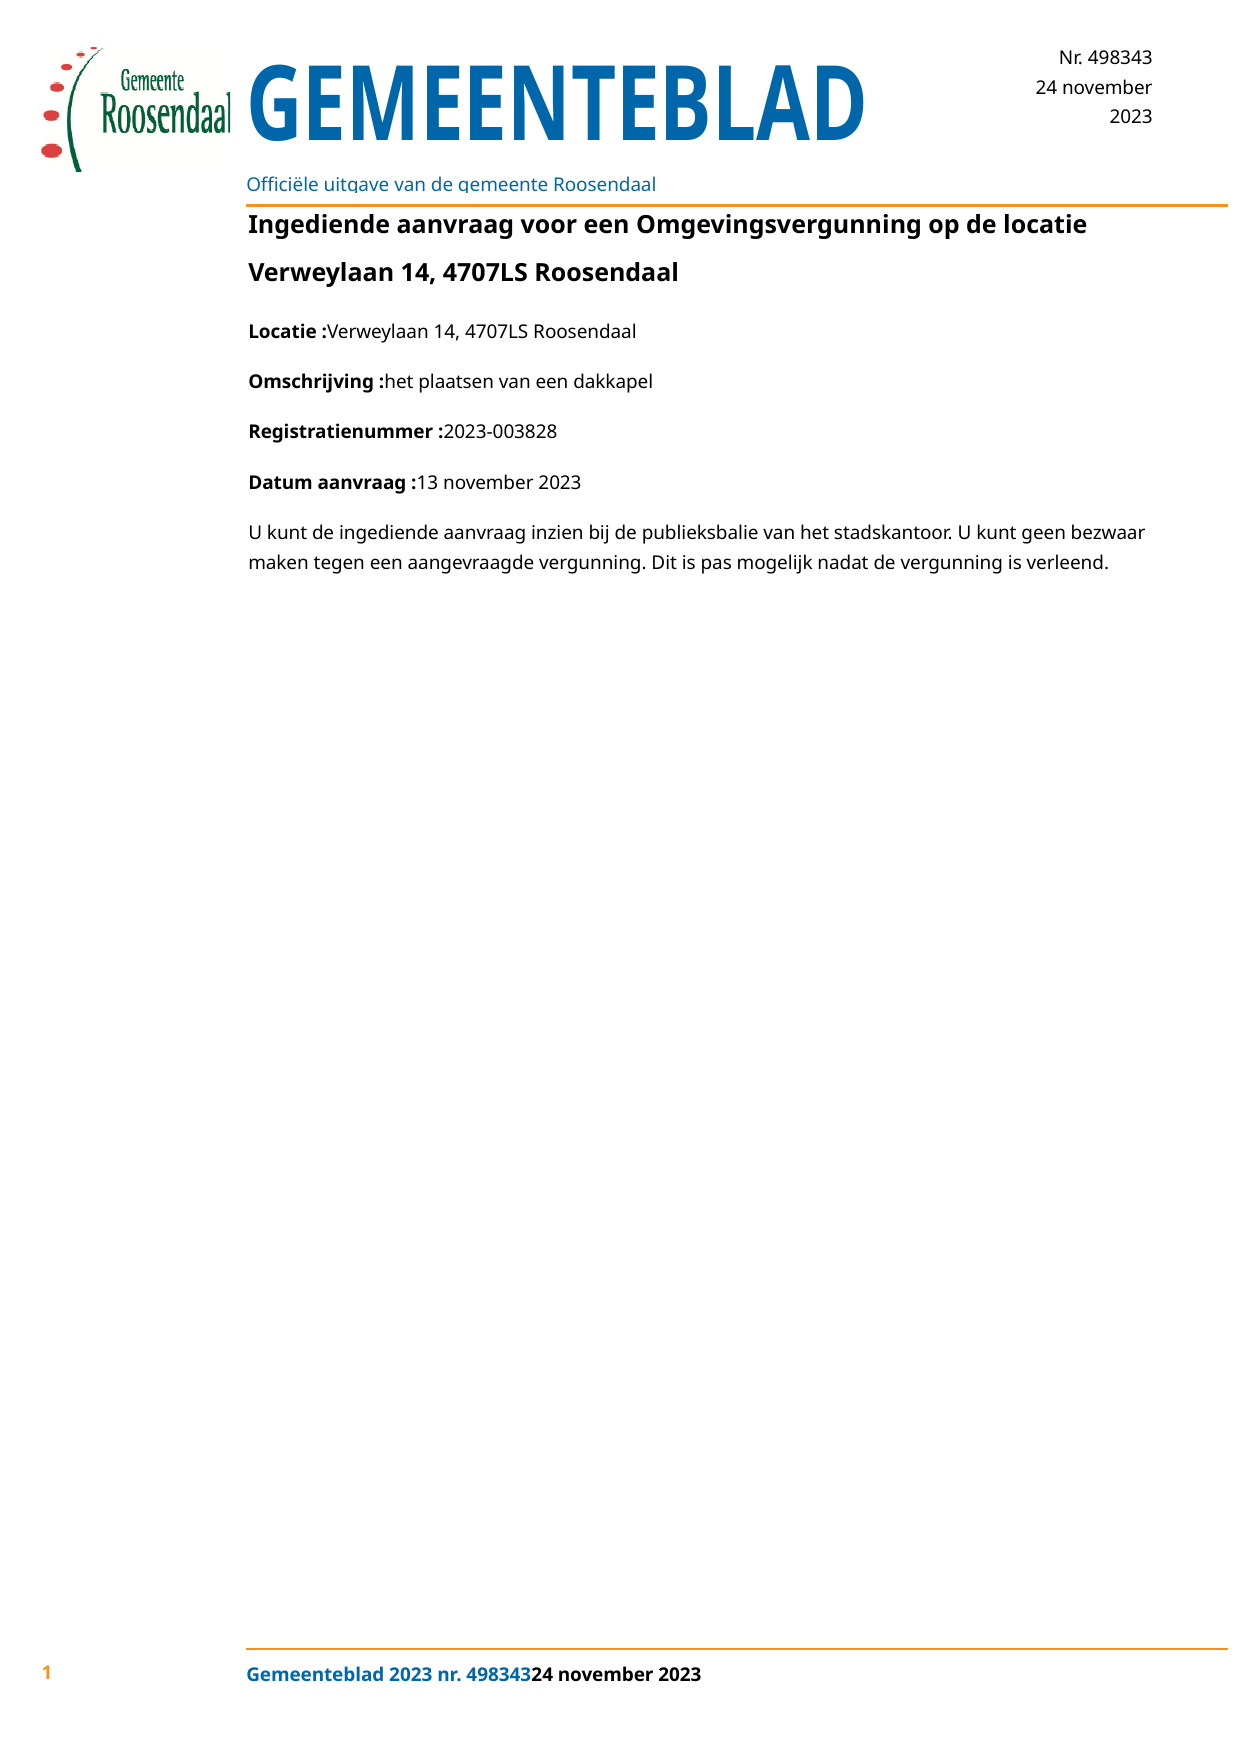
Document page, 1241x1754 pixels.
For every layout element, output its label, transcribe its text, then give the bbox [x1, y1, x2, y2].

text U kunt de ingediende aanvraag inzien bij de publieksbalie van het stadskantoor. U kunt geen bezwaar maken tegen een aangevraagde vergunning. Dit is pas mogelijk nadat de vergunning is verleend. [248, 519, 1152, 575]
text Ingediende aanvraag voor een Omgevingsvergunning op de locatie Verweylaan 14, 4707LS Roosendaal [248, 207, 1152, 288]
picture [41, 47, 231, 172]
text Datum aanvraag :13 november 2023 [248, 469, 1152, 495]
text Registratienummer :2023-003828 [248, 419, 1152, 444]
text Locatie :Verweylaan 14, 4707LS Roosendaal [248, 318, 1152, 344]
text Omschrijving :het plaatsen van een dakkapel [248, 368, 1152, 394]
